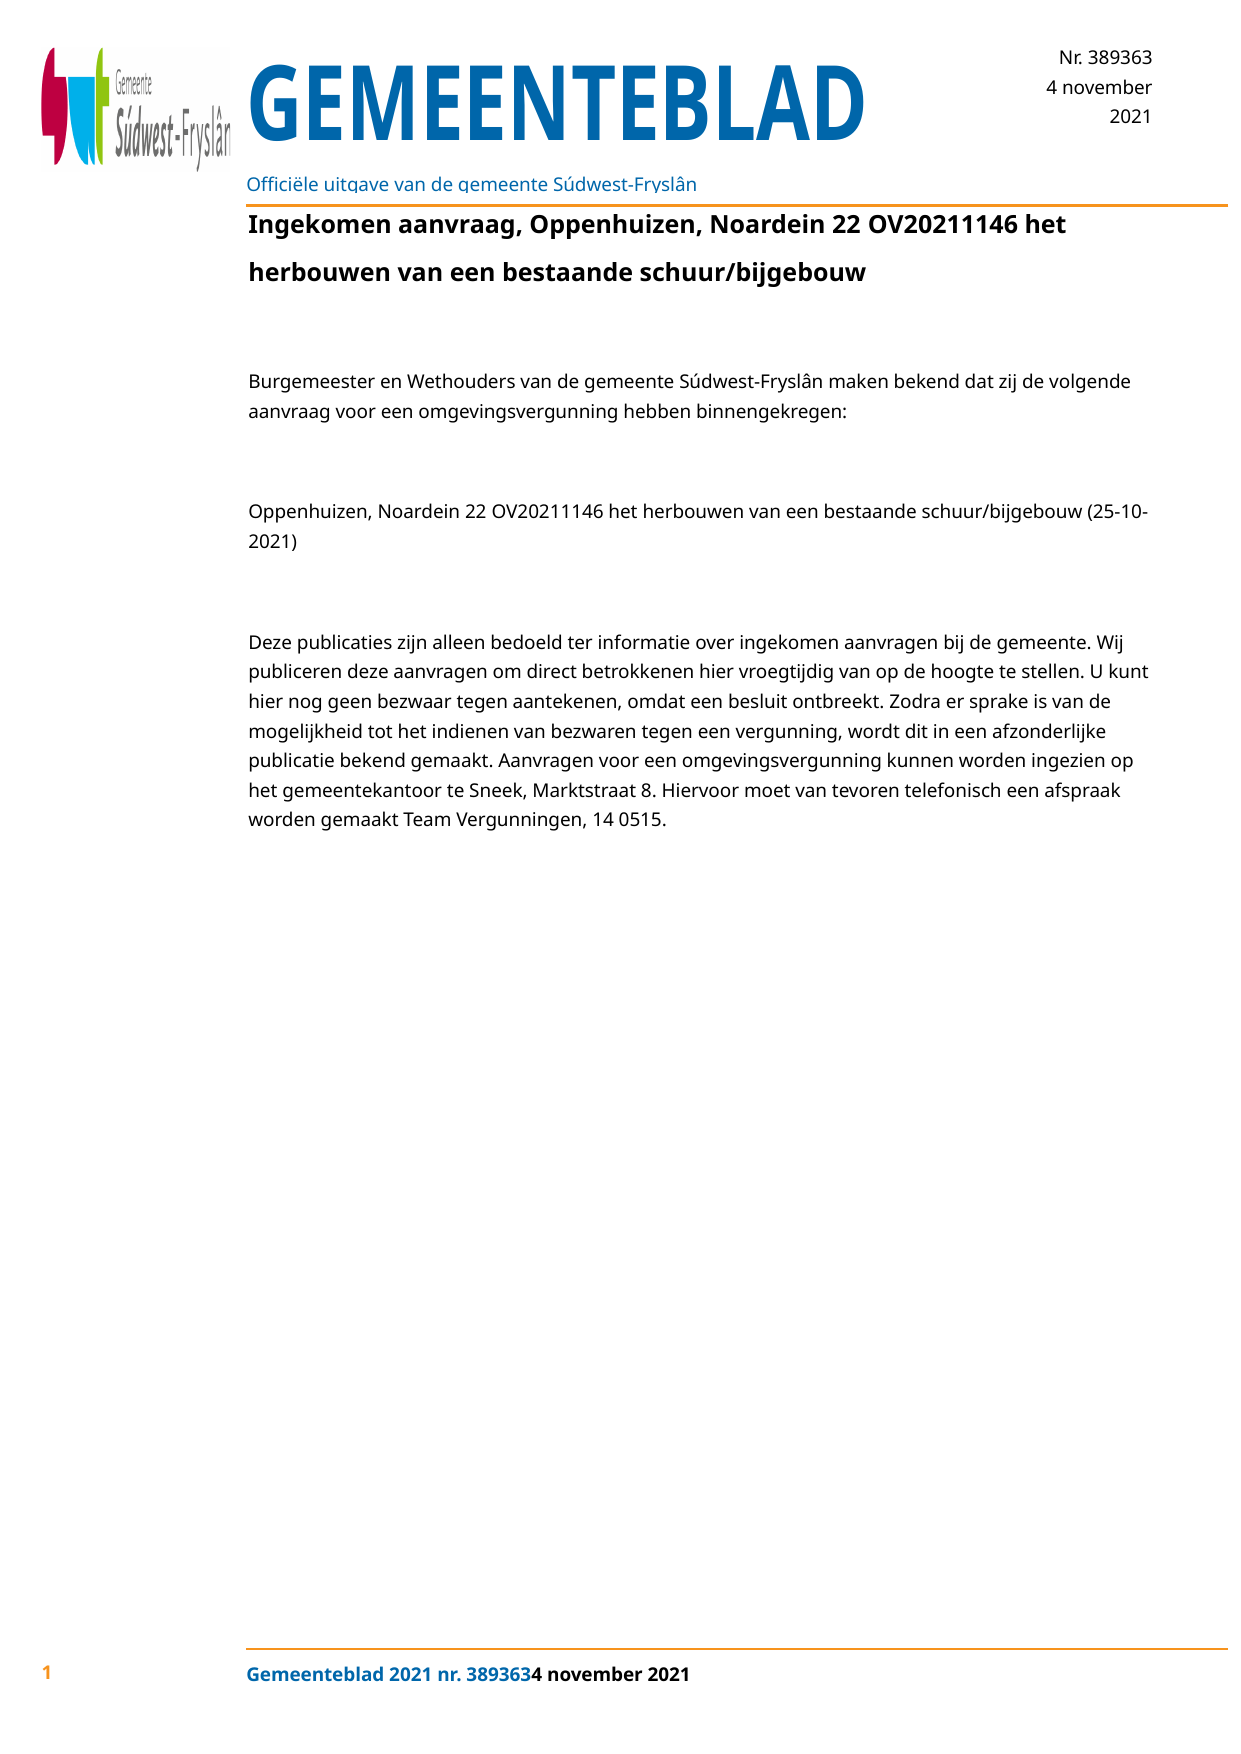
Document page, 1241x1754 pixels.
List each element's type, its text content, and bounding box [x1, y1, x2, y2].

text Deze publicaties zijn alleen bedoeld ter informatie over ingekomen aanvragen bij de gemeente. Wij publiceren deze aanvragen om direct betrokkenen hier vroegtijdig van op de hoogte te stellen. U kunt hier nog geen bezwaar tegen aantekenen, omdat een besluit ontbreekt. Zodra er sprake is van de mogelijkheid tot het indienen van bezwaren tegen een vergunning, wordt dit in een afzonderlijke publicatie bekend gemaakt. Aanvragen voor een omgevingsvergunning kunnen worden ingezien op het gemeentekantoor te Sneek, Marktstraat 8. Hiervoor moet van tevoren telefonisch een afspraak worden gemaakt Team Vergunningen, 14 0515. [248, 629, 1152, 832]
text Ingekomen aanvraag, Oppenhuizen, Noardein 22 OV20211146 het herbouwen van een bestaande schuur/bijgebouw [248, 207, 1152, 288]
picture [41, 47, 231, 172]
text Oppenhuizen, Noardein 22 OV20211146 het herbouwen van een bestaande schuur/bijgebouw (25-10-2021) [248, 499, 1152, 554]
text Burgemeester en Wethouders van de gemeente Súdwest-Fryslân maken bekend dat zij de volgende aanvraag voor een omgevingsvergunning hebben binnengekregen: [248, 368, 1152, 424]
